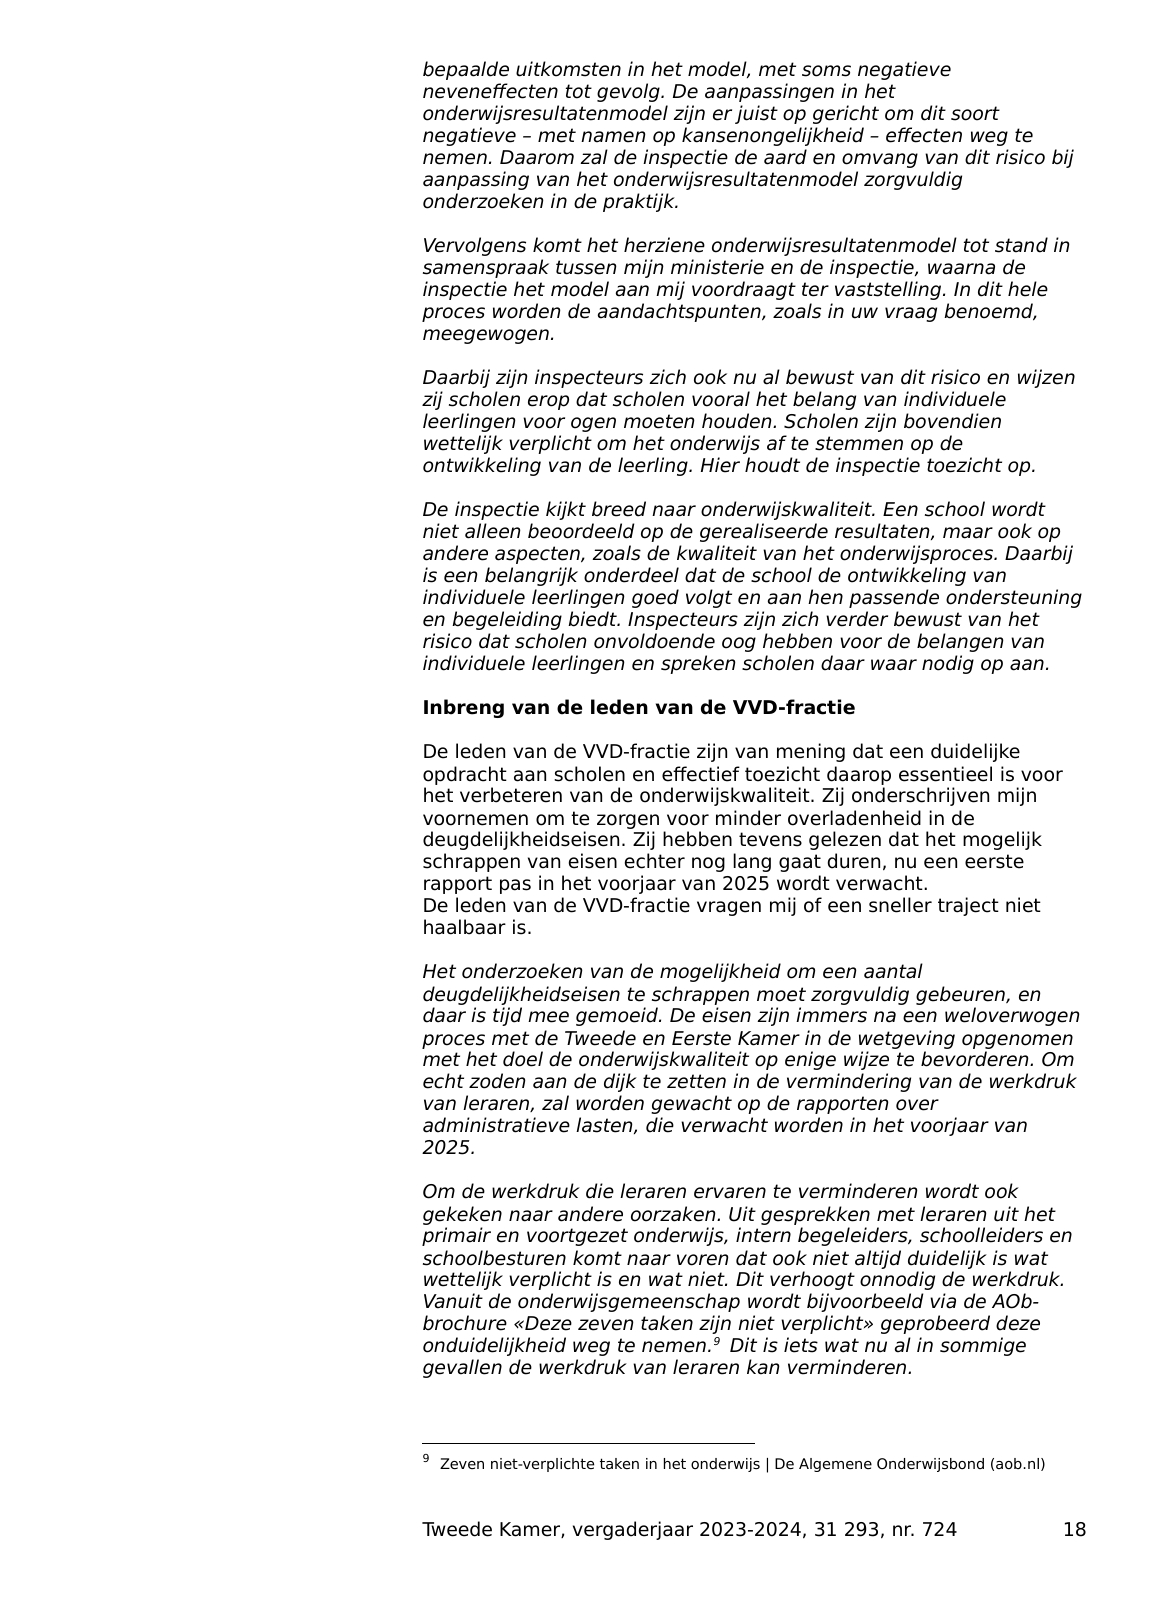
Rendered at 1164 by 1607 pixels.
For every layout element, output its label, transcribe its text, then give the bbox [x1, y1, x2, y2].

subtitle Inbreng van de leden van de VVD-fractie [422, 697, 1087, 719]
text De leden van de VVD-fractie vragen mij of een sneller traject niet haalbaar is. [422, 895, 1087, 939]
text Vervolgens komt het herziene onderwijsresultatenmodel tot stand in samenspraak tussen mijn ministerie en de inspectie, waarna de inspectie het model aan mij voordraagt ter vaststelling. In dit hele proces worden de aandachtspunten, zoals in uw vraag benoemd, meegewogen. [422, 235, 1087, 345]
text Het onderzoeken van de mogelijkheid om een aantal deugdelijkheidseisen te schrappen moet zorgvuldig gebeuren, en daar is tijd mee gemoeid. De eisen zijn immers na een weloverwogen proces met de Tweede en Eerste Kamer in de wetgeving opgenomen met het doel de onderwijskwaliteit op enige wijze te bevorderen. Om echt zoden aan de dijk te zetten in de vermindering van de werkdruk van leraren, zal worden gewacht op de rapporten over administratieve lasten, die verwacht worden in het voorjaar van 2025. [422, 961, 1087, 1159]
text De leden van de VVD-fractie zijn van mening dat een duidelijke opdracht aan scholen en effectief toezicht daarop essentieel is voor het verbeteren van de onderwijskwaliteit. Zij onderschrijven mijn voornemen om te zorgen voor minder overladenheid in de deugdelijkheidseisen. Zij hebben tevens gelezen dat het mogelijk schrappen van eisen echter nog lang gaat duren, nu een eerste rapport pas in het voorjaar van 2025 wordt verwacht. [422, 741, 1087, 895]
text Om de werkdruk die leraren ervaren te verminderen wordt ook gekeken naar andere oorzaken. Uit gesprekken met leraren uit het primair en voortgezet onderwijs, intern begeleiders, schoolleiders en schoolbesturen komt naar voren dat ook niet altijd duidelijk is wat wettelijk verplicht is en wat niet. Dit verhoogt onnodig de werkdruk. Vanuit de onderwijsgemeenschap wordt bijvoorbeeld via de AOb-brochure «Deze zeven taken zijn niet verplicht» geprobeerd deze onduidelijkheid weg te nemen. Dit is iets wat nu al in sommige gevallen de werkdruk van leraren kan verminderen. [422, 1181, 1087, 1379]
text De inspectie kijkt breed naar onderwijskwaliteit. Een school wordt niet alleen beoordeeld op de gerealiseerde resultaten, maar ook op andere aspecten, zoals de kwaliteit van het onderwijsproces. Daarbij is een belangrijk onderdeel dat de school de ontwikkeling van individuele leerlingen goed volgt en aan hen passende ondersteuning en begeleiding biedt. Inspecteurs zijn zich verder bewust van het risico dat scholen onvoldoende oog hebben voor de belangen van individuele leerlingen en spreken scholen daar waar nodig op aan. [422, 499, 1087, 675]
text Daarbij zijn inspecteurs zich ook nu al bewust van dit risico en wijzen zij scholen erop dat scholen vooral het belang van individuele leerlingen voor ogen moeten houden. Scholen zijn bovendien wettelijk verplicht om het onderwijs af te stemmen op de ontwikkeling van de leerling. Hier houdt de inspectie toezicht op. [422, 367, 1087, 477]
text bepaalde uitkomsten in het model, met soms negatieve neveneffecten tot gevolg. De aanpassingen in het onderwijsresultatenmodel zijn er juist op gericht om dit soort negatieve – met namen op kansenongelijkheid – effecten weg te nemen. Daarom zal de inspectie de aard en omvang van dit risico bij aanpassing van het onderwijsresultatenmodel zorgvuldig onderzoeken in de praktijk. [422, 59, 1087, 213]
text Zeven niet-verplichte taken in het onderwijs | De Algemene Onderwijsbond (aob.nl) [422, 1452, 1087, 1474]
